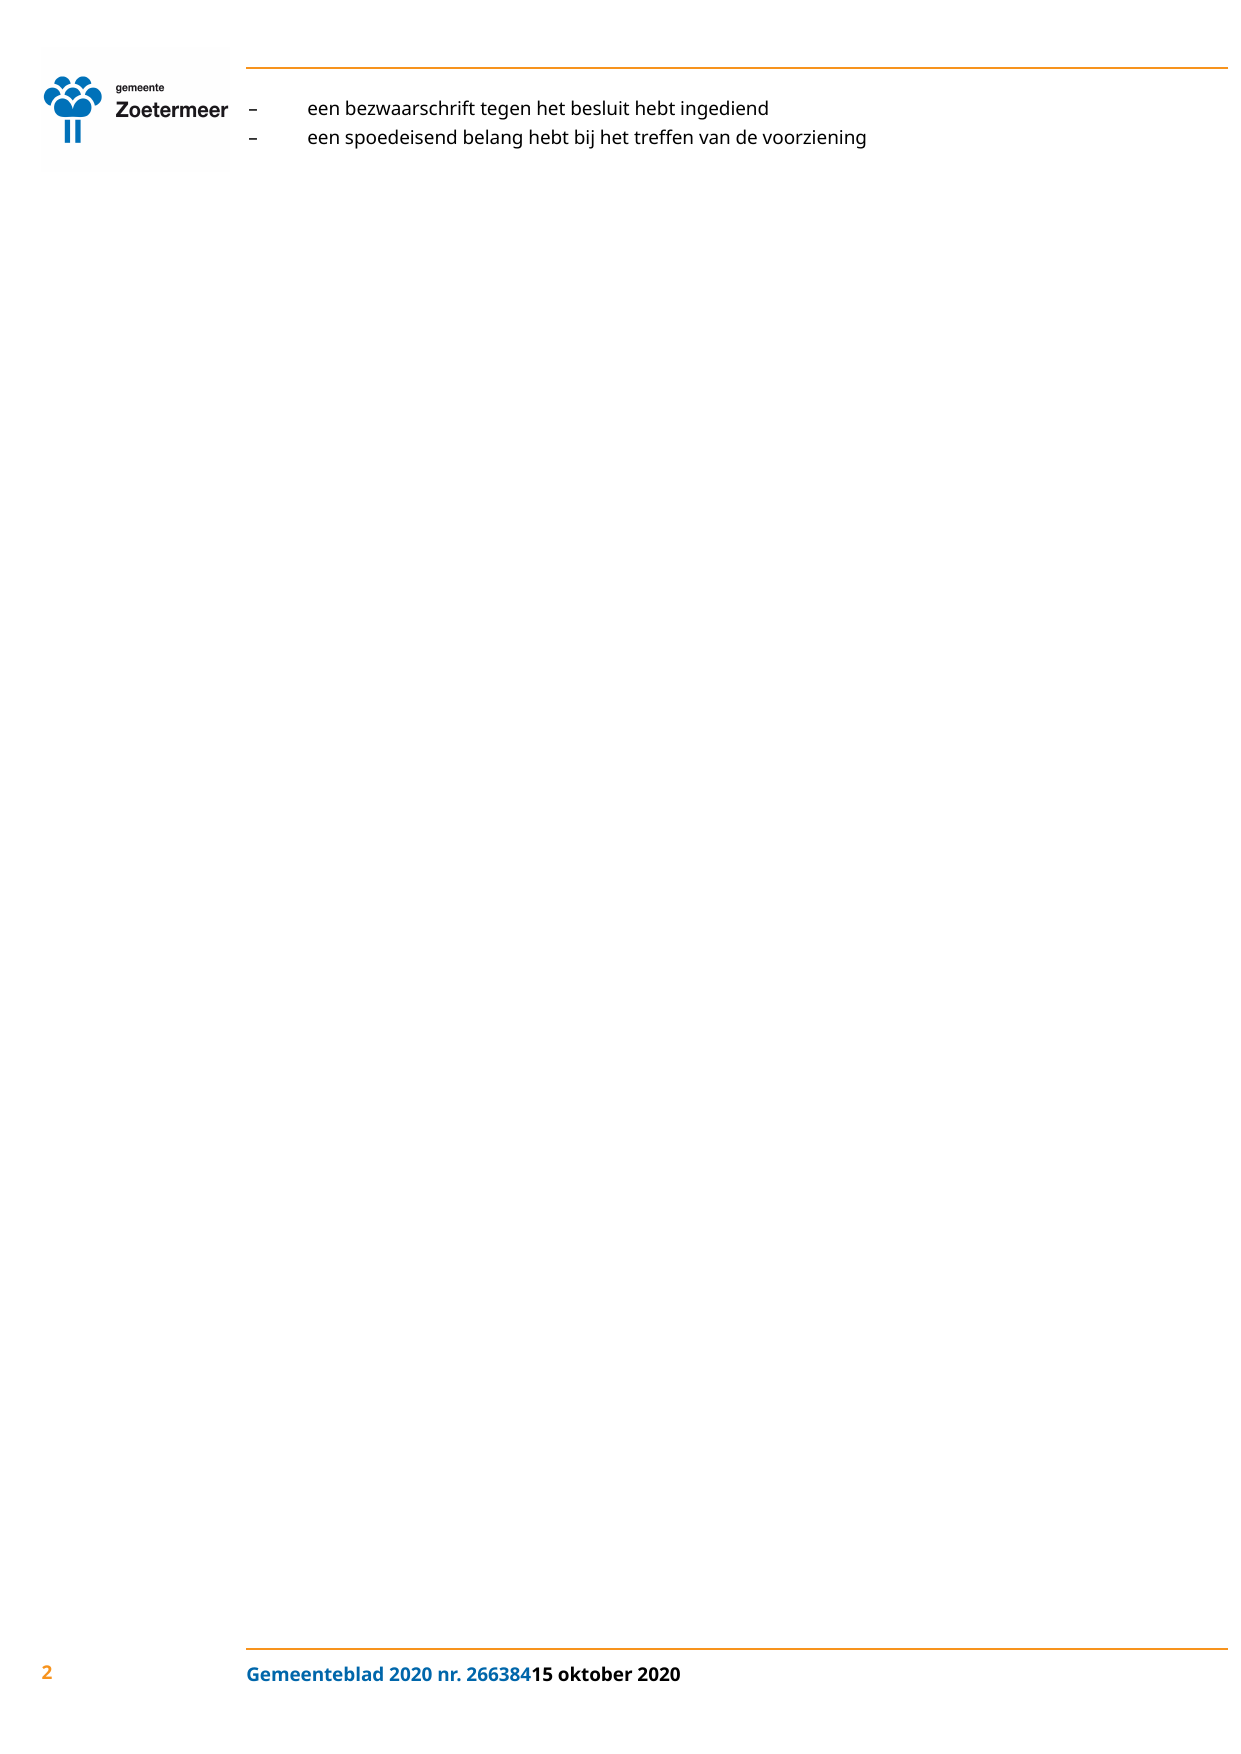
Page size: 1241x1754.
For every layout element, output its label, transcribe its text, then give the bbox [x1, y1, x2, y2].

picture [41, 47, 231, 172]
list een spoedeisend belang hebt bij het treffen van de voorziening [248, 124, 1152, 150]
list een bezwaarschrift tegen het besluit hebt ingediend [248, 95, 1152, 121]
